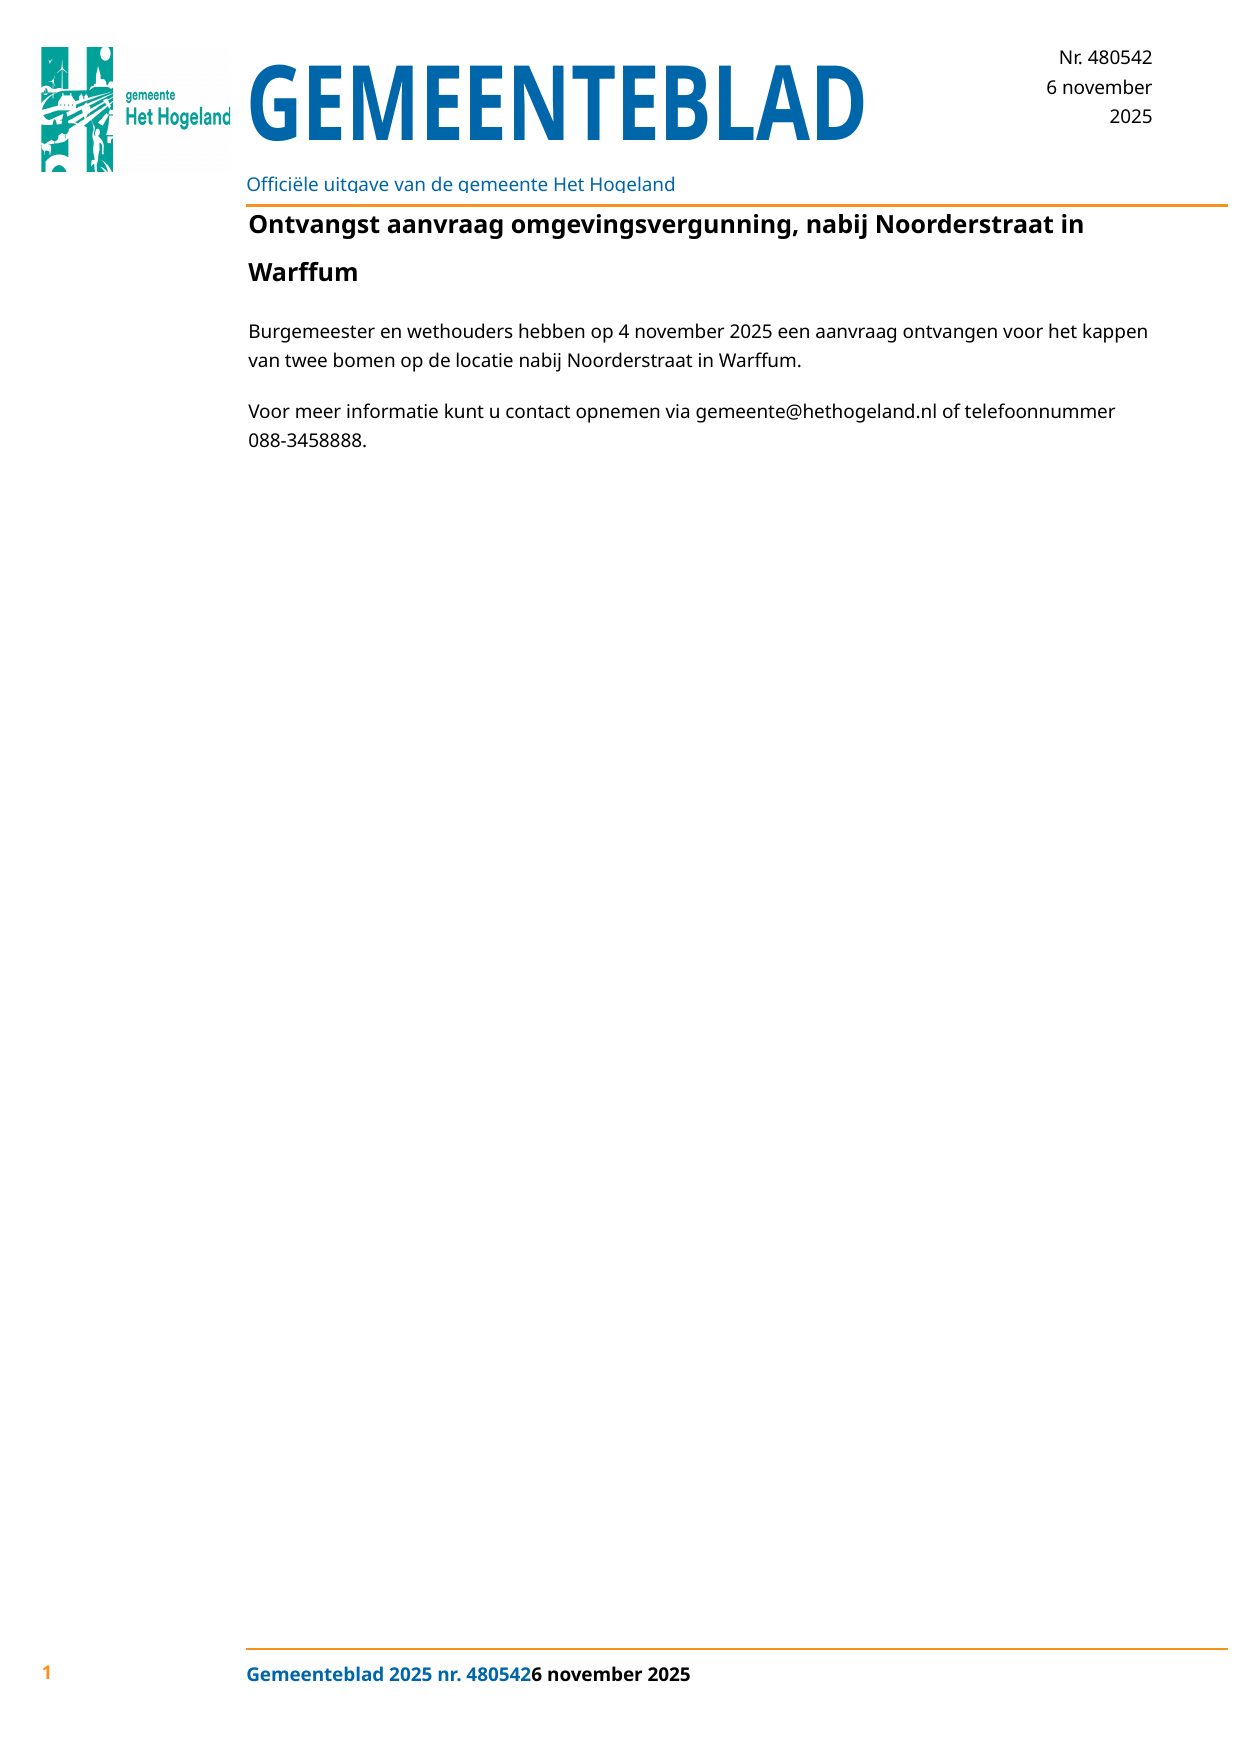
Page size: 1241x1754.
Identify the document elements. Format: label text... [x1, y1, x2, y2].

text Burgemeester en wethouders hebben op 4 november 2025 een aanvraag ontvangen voor het kappen van twee bomen op de locatie nabij Noorderstraat in Warffum. [248, 318, 1152, 373]
text Ontvangst aanvraag omgevingsvergunning, nabij Noorderstraat in Warffum [248, 207, 1152, 288]
text Voor meer informatie kunt u contact opnemen via gemeente@hethogeland.nl of telefoonnummer 088-3458888. [248, 398, 1152, 453]
picture [41, 47, 231, 172]
